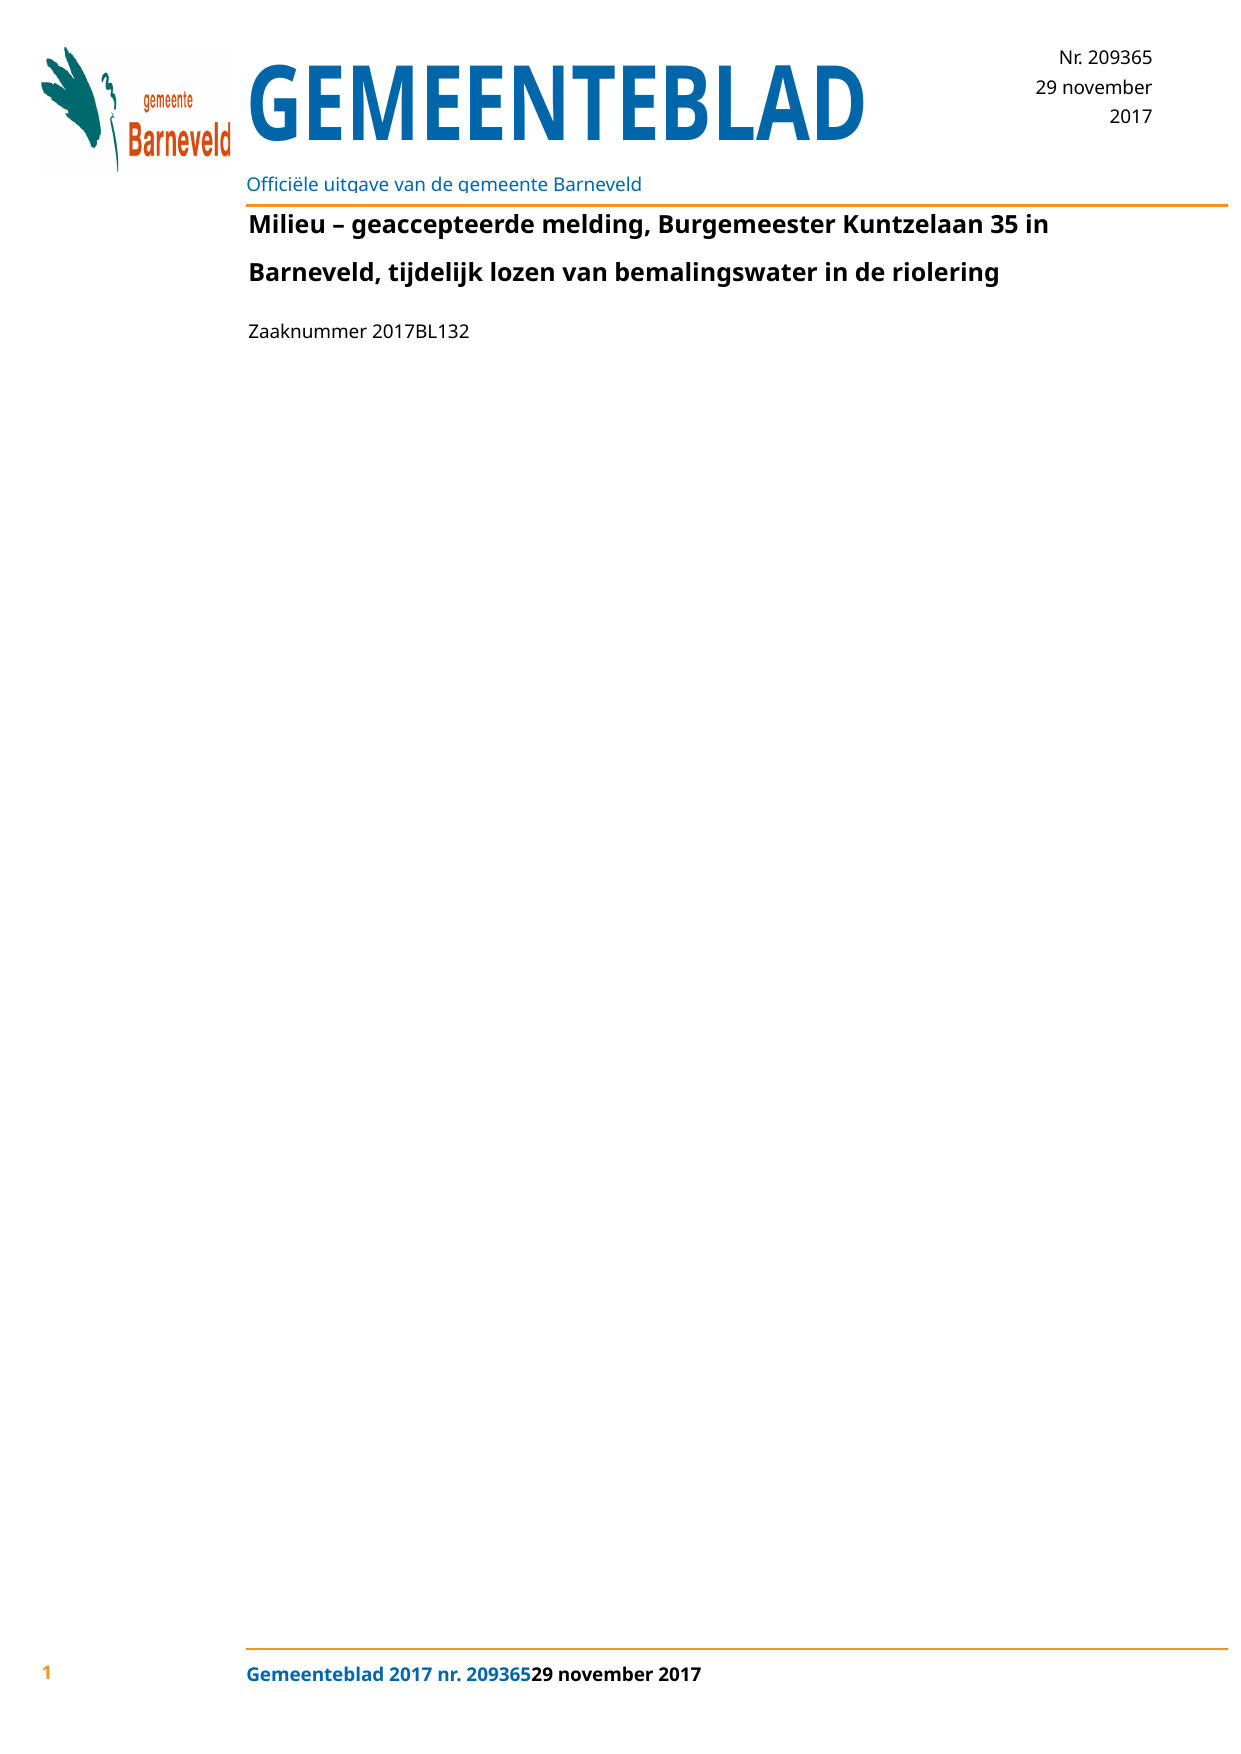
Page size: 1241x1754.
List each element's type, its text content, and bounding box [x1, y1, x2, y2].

text Zaaknummer 2017BL132 [248, 318, 1152, 344]
picture [41, 47, 231, 172]
text Milieu – geaccepteerde melding, Burgemeester Kuntzelaan 35 in Barneveld, tijdelijk lozen van bemalingswater in de riolering [248, 207, 1152, 288]
